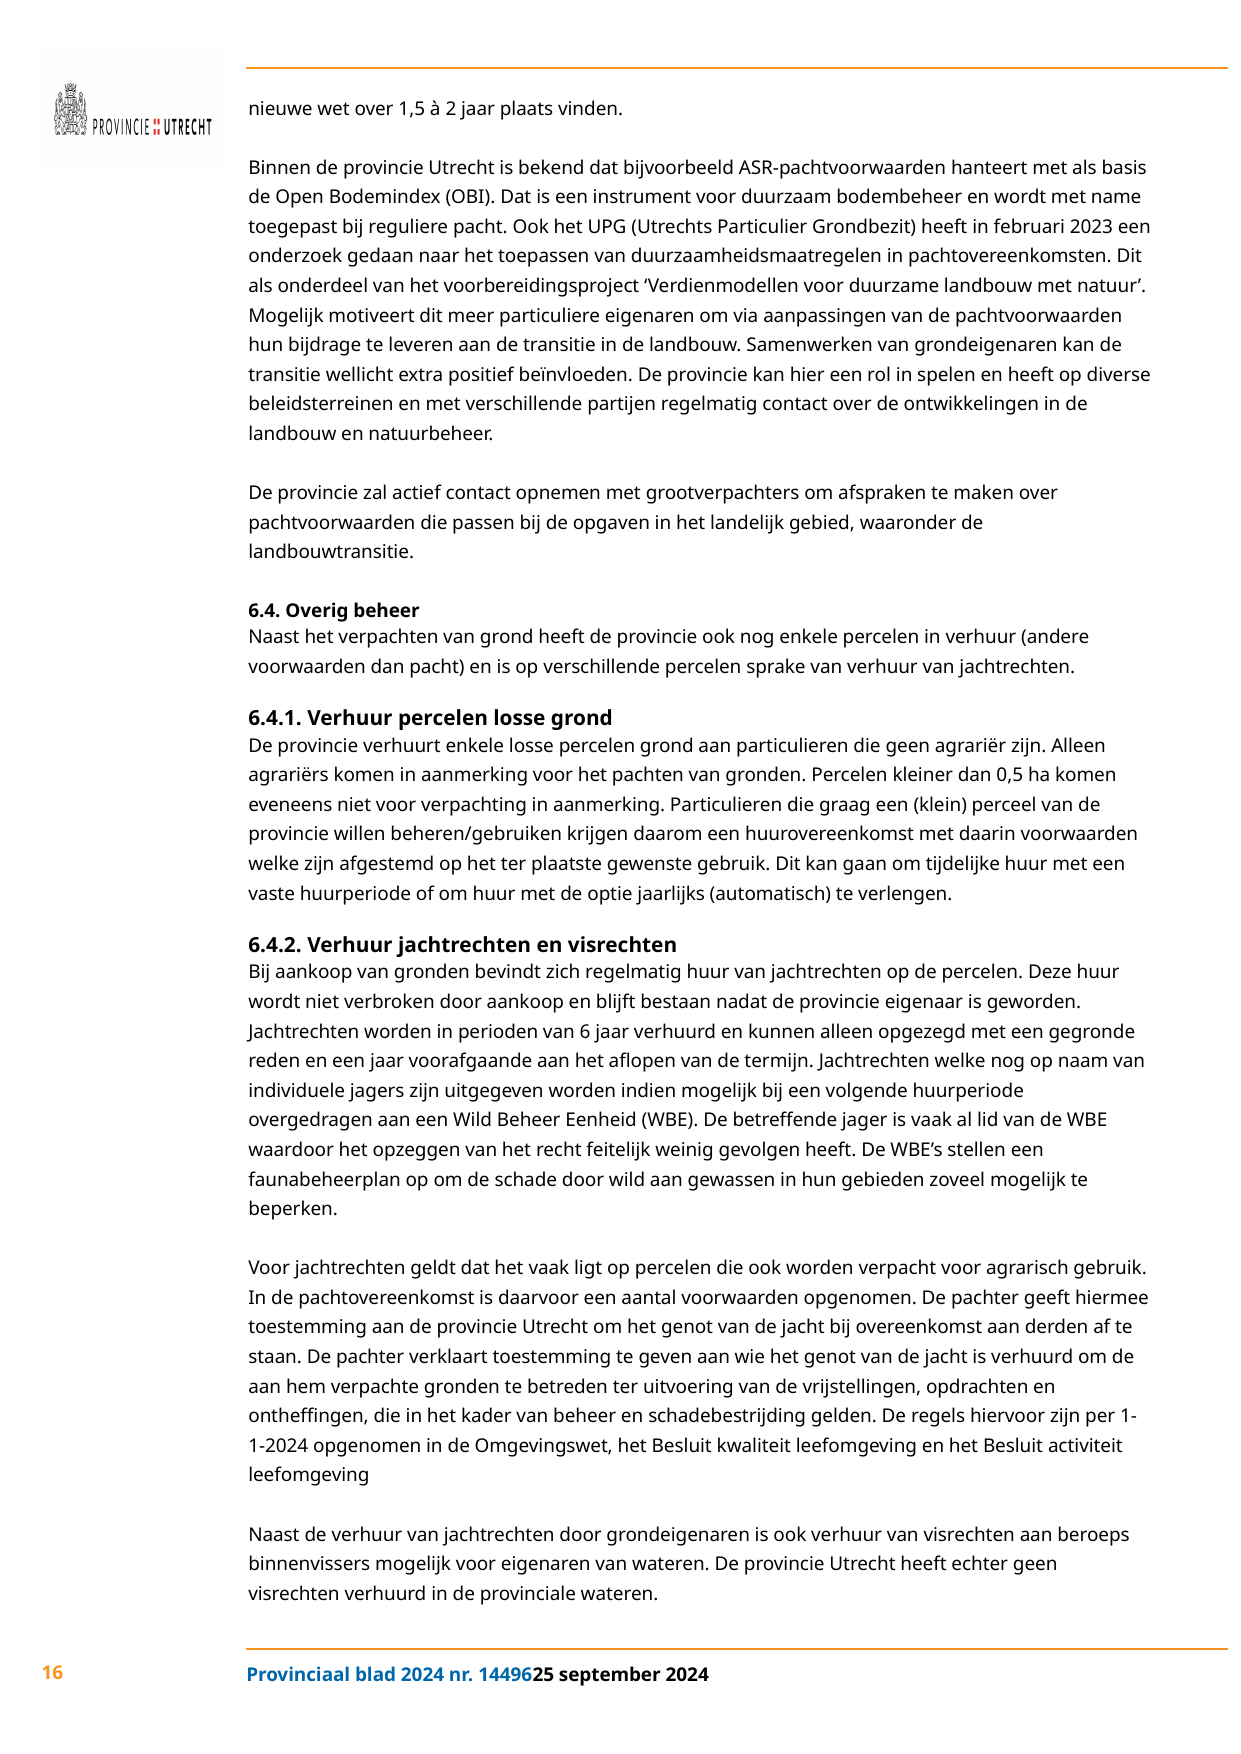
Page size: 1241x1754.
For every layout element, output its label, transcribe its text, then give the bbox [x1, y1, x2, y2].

text De provincie zal actief contact opnemen met grootverpachters om afspraken te maken over pachtvoorwaarden die passen bij de opgaven in het landelijk gebied, waaronder de landbouwtransitie. [248, 479, 1152, 564]
picture [41, 47, 231, 172]
text Binnen de provincie Utrecht is bekend dat bijvoorbeeld ASR-pachtvoorwaarden hanteert met als basis de Open Bodemindex (OBI). Dat is een instrument voor duurzaam bodembeheer en wordt met name toegepast bij reguliere pacht. Ook het UPG (Utrechts Particulier Grondbezit) heeft in februari 2023 een onderzoek gedaan naar het toepassen van duurzaamheidsmaatregelen in pachtovereenkomsten. Dit als onderdeel van het voorbereidingsproject ‘Verdienmodellen voor duurzame landbouw met natuur’. Mogelijk motiveert dit meer particuliere eigenaren om via aanpassingen van de pachtvoorwaarden hun bijdrage te leveren aan de transitie in de landbouw. Samenwerken van grondeigenaren kan de transitie wellicht extra positief beïnvloeden. De provincie kan hier een rol in spelen en heeft op diverse beleidsterreinen en met verschillende partijen regelmatig contact over de ontwikkelingen in de landbouw en natuurbeheer. [248, 154, 1152, 446]
text 6.4. Overig beheer [248, 598, 1152, 623]
text 6.4.2. Verhuur jachtrechten en visrechten [248, 930, 1152, 959]
text Bij aankoop van gronden bevindt zich regelmatig huur van jachtrechten op de percelen. Deze huur wordt niet verbroken door aankoop en blijft bestaan nadat de provincie eigenaar is geworden. Jachtrechten worden in perioden van 6 jaar verhuurd en kunnen alleen opgezegd met een gegronde reden en een jaar voorafgaande aan het aflopen van de termijn. Jachtrechten welke nog op naam van individuele jagers zijn uitgegeven worden indien mogelijk bij een volgende huurperiode overgedragen aan een Wild Beheer Eenheid (WBE). De betreffende jager is vaak al lid van de WBE waardoor het opzeggen van het recht feitelijk weinig gevolgen heeft. De WBE’s stellen een faunabeheerplan op om de schade door wild aan gewassen in hun gebieden zoveel mogelijk te beperken. [248, 959, 1152, 1221]
text Naast de verhuur van jachtrechten door grondeigenaren is ook verhuur van visrechten aan beroeps binnenvissers mogelijk voor eigenaren van wateren. De provincie Utrecht heeft echter geen visrechten verhuurd in de provinciale wateren. [248, 1521, 1152, 1606]
text De provincie verhuurt enkele losse percelen grond aan particulieren die geen agrariër zijn. Alleen agrariërs komen in aanmerking voor het pachten van gronden. Percelen kleiner dan 0,5 ha komen eveneens niet voor verpachting in aanmerking. Particulieren die graag een (klein) perceel van de provincie willen beheren/gebruiken krijgen daarom een huurovereenkomst met daarin voorwaarden welke zijn afgestemd op het ter plaatste gewenste gebruik. Dit kan gaan om tijdelijke huur met een vaste huurperiode of om huur met de optie jaarlijks (automatisch) te verlengen. [248, 732, 1152, 906]
text Voor jachtrechten geldt dat het vaak ligt op percelen die ook worden verpacht voor agrarisch gebruik. In de pachtovereenkomst is daarvoor een aantal voorwaarden opgenomen. De pachter geeft hiermee toestemming aan de provincie Utrecht om het genot van de jacht bij overeenkomst aan derden af te staan. De pachter verklaart toestemming te geven aan wie het genot van de jacht is verhuurd om de aan hem verpachte gronden te betreden ter uitvoering van de vrijstellingen, opdrachten en ontheffingen, die in het kader van beheer en schadebestrijding gelden. De regels hiervoor zijn per 1-1-2024 opgenomen in de Omgevingswet, het Besluit kwaliteit leefomgeving en het Besluit activiteit leefomgeving [248, 1254, 1152, 1487]
text nieuwe wet over 1,5 à 2 jaar plaats vinden. [248, 95, 1152, 121]
text Naast het verpachten van grond heeft de provincie ook nog enkele percelen in verhuur (andere voorwaarden dan pacht) en is op verschillende percelen sprake van verhuur van jachtrechten. [248, 623, 1152, 679]
text 6.4.1. Verhuur percelen losse grond [248, 703, 1152, 732]
